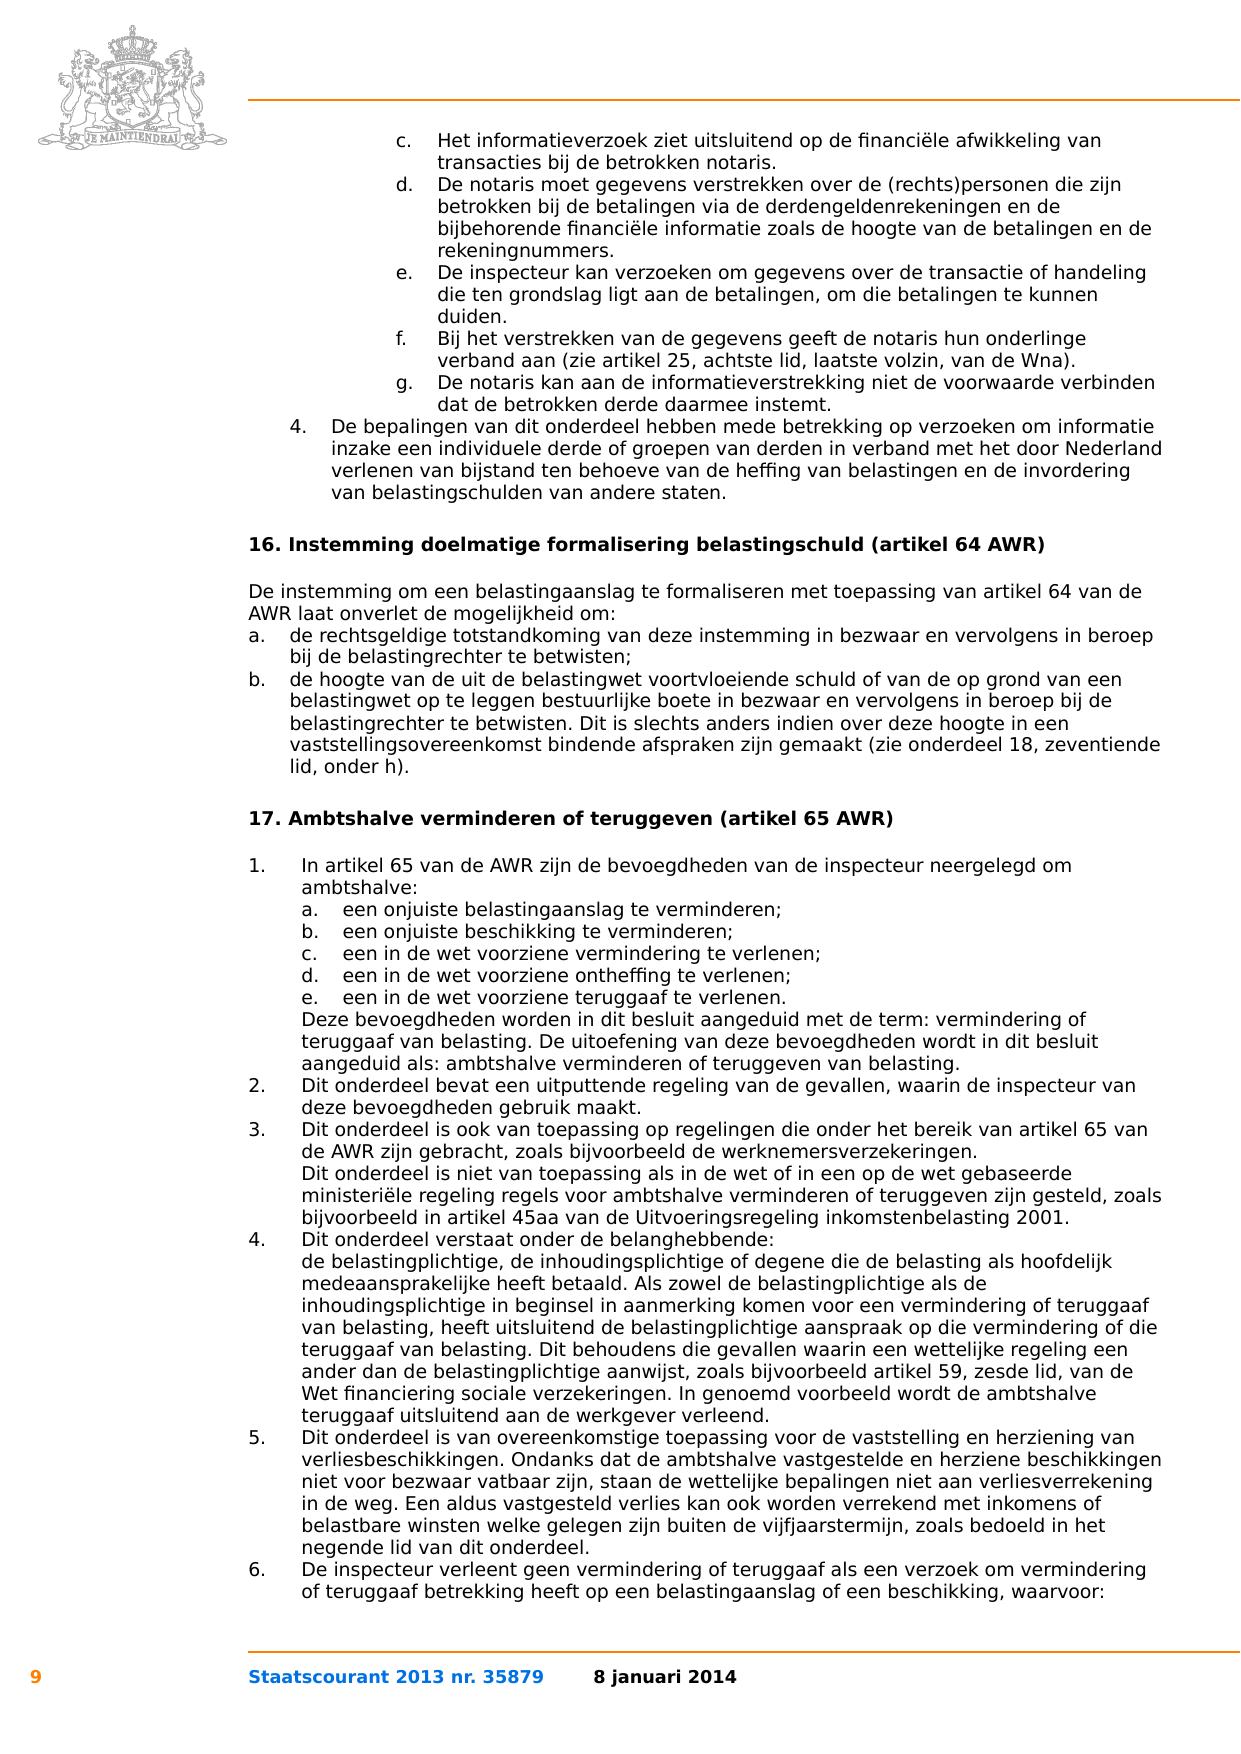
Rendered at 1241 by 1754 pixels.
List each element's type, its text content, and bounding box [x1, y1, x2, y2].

text Deze bevoegdheden worden in dit besluit aangeduid met de term: vermindering of teruggaaf van belasting. De uitoefening van deze bevoegdheden wordt in dit besluit aangeduid als: ambtshalve verminderen of teruggeven van belasting. [301, 1009, 1163, 1075]
text De instemming om een belastingaanslag te formaliseren met toepassing van artikel 64 van de AWR laat onverlet de mogelijkheid om: [248, 581, 1163, 624]
picture [38, 25, 227, 150]
text d. een in de wet voorziene ontheffing te verlenen; [301, 965, 1163, 987]
text b. de hoogte van de uit de belastingwet voortvloeiende schuld of van de op grond van een belastingwet op te leggen bestuurlijke boete in bezwaar en vervolgens in beroep bij de belastingrechter te betwisten. Dit is slechts anders indien over deze hoogte in een vaststellingsovereenkomst bindende afspraken zijn gemaakt (zie onderdeel 18, zeventiende lid, onder h). [248, 668, 1163, 778]
subtitle 17. Ambtshalve verminderen of teruggeven (artikel 65 AWR) [248, 808, 1163, 830]
text c. Het informatieverzoek ziet uitsluitend op de financiële afwikkeling van transacties bij de betrokken notaris. [396, 130, 1163, 174]
text 6. De inspecteur verleent geen vermindering of teruggaaf als een verzoek om vermindering of teruggaaf betrekking heeft op een belastingaanslag of een beschikking, waarvoor: [248, 1559, 1163, 1603]
text b. een onjuiste beschikking te verminderen; [301, 921, 1163, 943]
text c. een in de wet voorziene vermindering te verlenen; [301, 943, 1163, 965]
text e. een in de wet voorziene teruggaaf te verlenen. [301, 987, 1163, 1009]
text f. Bij het verstrekken van de gegevens geeft de notaris hun onderlinge verband aan (zie artikel 25, achtste lid, laatste volzin, van de Wna). [396, 328, 1163, 372]
text 3. Dit onderdeel is ook van toepassing op regelingen die onder het bereik van artikel 65 van de AWR zijn gebracht, zoals bijvoorbeeld de werknemersverzekeringen. [248, 1119, 1163, 1163]
subtitle 16. Instemming doelmatige formalisering belastingschuld (artikel 64 AWR) [248, 533, 1163, 556]
text a. een onjuiste belastingaanslag te verminderen; [301, 899, 1163, 921]
text 4. Dit onderdeel verstaat onder de belanghebbende: [248, 1229, 1163, 1251]
text e. De inspecteur kan verzoeken om gegevens over de transactie of handeling die ten grondslag ligt aan de betalingen, om die betalingen te kunnen duiden. [396, 262, 1163, 328]
text d. De notaris moet gegevens verstrekken over de (rechts)personen die zijn betrokken bij de betalingen via de derdengeldenrekeningen en de bijbehorende financiële informatie zoals de hoogte van de betalingen en de rekeningnummers. [396, 174, 1163, 262]
text 4. De bepalingen van dit onderdeel hebben mede betrekking op verzoeken om informatie inzake een individuele derde of groepen van derden in verband met het door Nederland verlenen van bijstand ten behoeve van de heffing van belastingen en de invordering van belastingschulden van andere staten. [289, 416, 1163, 503]
text Dit onderdeel is niet van toepassing als in de wet of in een op de wet gebaseerde ministeriële regeling regels voor ambtshalve verminderen of teruggeven zijn gesteld, zoals bijvoorbeeld in artikel 45aa van de Uitvoeringsregeling inkomstenbelasting 2001. [301, 1163, 1163, 1229]
text de belastingplichtige, de inhoudingsplichtige of degene die de belasting als hoofdelijk medeaansprakelijke heeft betaald. Als zowel de belastingplichtige als de inhoudingsplichtige in beginsel in aanmerking komen voor een vermindering of teruggaaf van belasting, heeft uitsluitend de belastingplichtige aanspraak op die vermindering of die teruggaaf van belasting. Dit behoudens die gevallen waarin een wettelijke regeling een ander dan de belastingplichtige aanwijst, zoals bijvoorbeeld artikel 59, zesde lid, van de Wet financiering sociale verzekeringen. In genoemd voorbeeld wordt de ambtshalve teruggaaf uitsluitend aan de werkgever verleend. [301, 1251, 1163, 1427]
text 2. Dit onderdeel bevat een uitputtende regeling van de gevallen, waarin de inspecteur van deze bevoegdheden gebruik maakt. [248, 1075, 1163, 1119]
text 1. In artikel 65 van de AWR zijn de bevoegdheden van de inspecteur neergelegd om ambtshalve: [248, 855, 1163, 899]
text g. De notaris kan aan de informatieverstrekking niet de voorwaarde verbinden dat de betrokken derde daarmee instemt. [396, 372, 1163, 416]
text a. de rechtsgeldige totstandkoming van deze instemming in bezwaar en vervolgens in beroep bij de belastingrechter te betwisten; [248, 624, 1163, 668]
text 5. Dit onderdeel is van overeenkomstige toepassing voor de vaststelling en herziening van verliesbeschikkingen. Ondanks dat de ambtshalve vastgestelde en herziene beschikkingen niet voor bezwaar vatbaar zijn, staan de wettelijke bepalingen niet aan verliesverrekening in de weg. Een aldus vastgesteld verlies kan ook worden verrekend met inkomens of belastbare winsten welke gelegen zijn buiten de vijfjaarstermijn, zoals bedoeld in het negende lid van dit onderdeel. [248, 1427, 1163, 1559]
